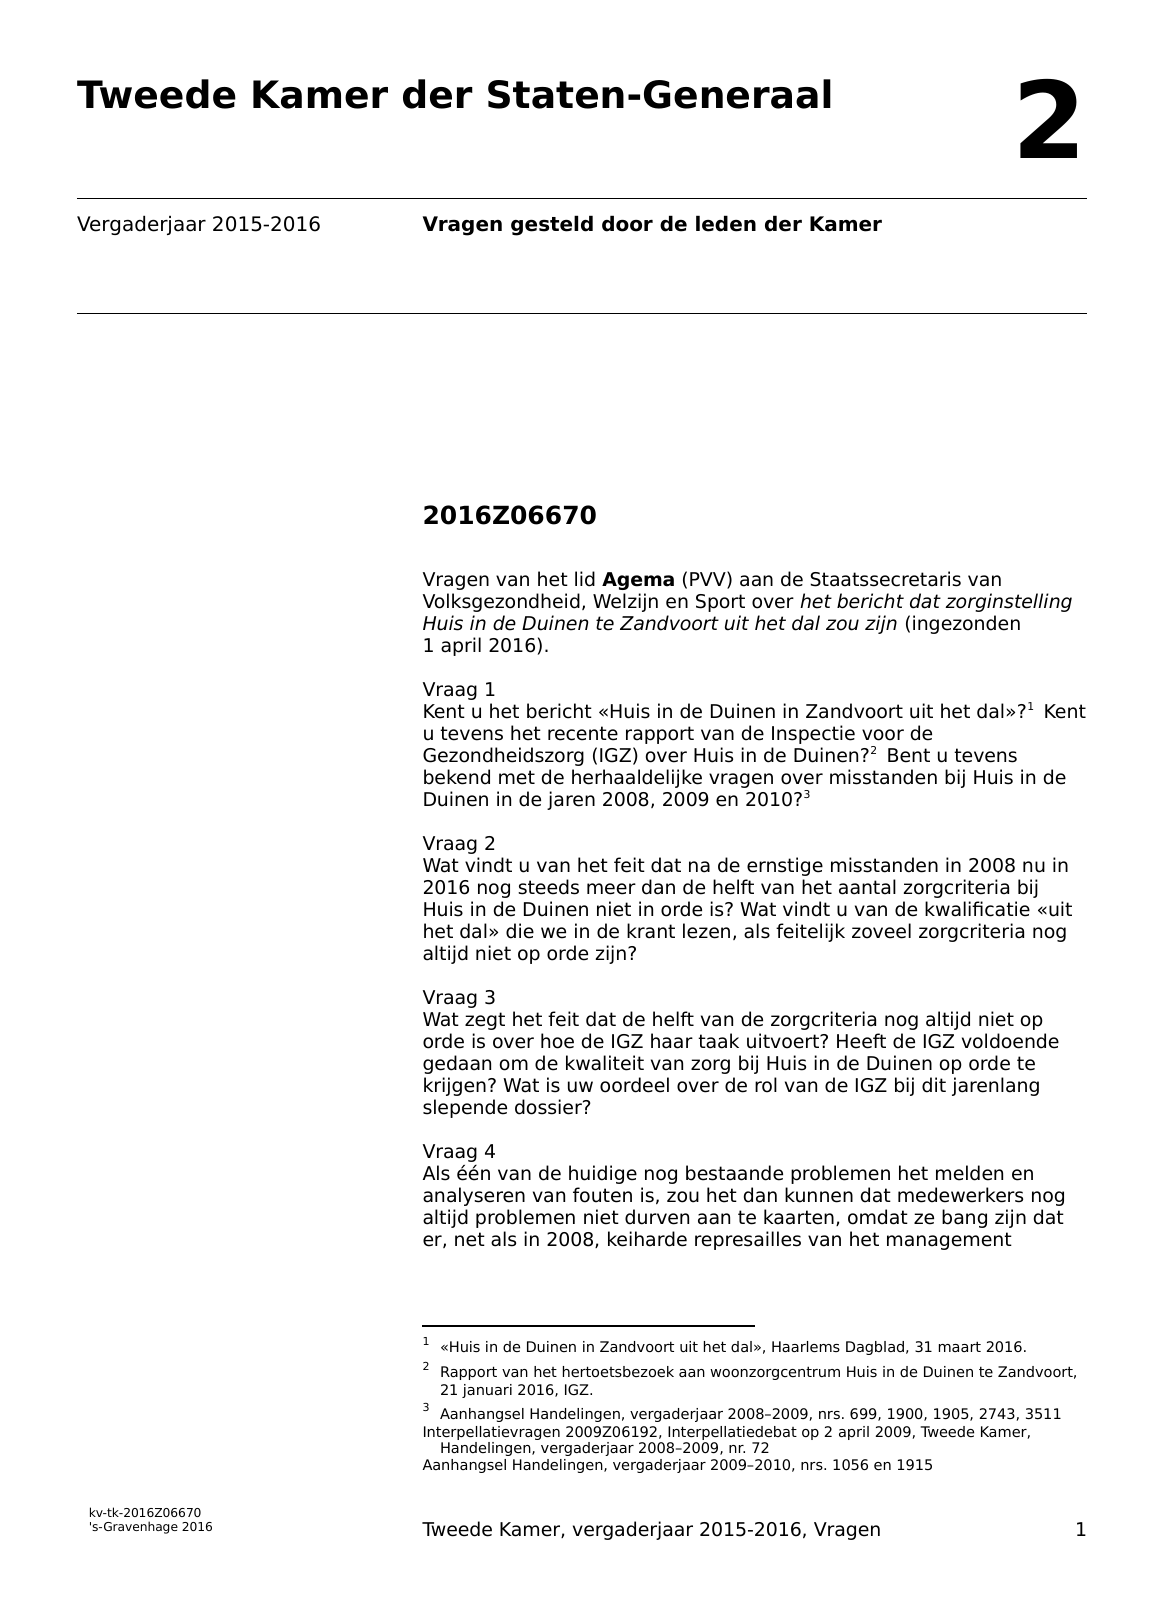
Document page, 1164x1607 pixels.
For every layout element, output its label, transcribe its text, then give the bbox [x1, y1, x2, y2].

text 2016Z06670 [422, 501, 1087, 531]
text Wat zegt het feit dat de helft van de zorgcriteria nog altijd niet op orde is over hoe de IGZ haar taak uitvoert? Heeft de IGZ voldoende gedaan om de kwaliteit van zorg bij Huis in de Duinen op orde te krijgen? Wat is uw oordeel over de rol van de IGZ bij dit jarenlang slepende dossier? [422, 1009, 1087, 1119]
text Interpellatievragen 2009Z06192, Interpellatiedebat op 2 april 2009, Tweede Kamer, Handelingen, vergaderjaar 2008–2009, nr. 72 [422, 1424, 1087, 1457]
table_cell Vergaderjaar 2015-2016 [77, 199, 422, 313]
table_cell Vragen gesteld door de leden der Kamer [422, 199, 1087, 313]
text Rapport van het hertoetsbezoek aan woonzorgcentrum Huis in de Duinen te Zandvoort, 21 januari 2016, IGZ. [422, 1360, 1087, 1399]
table_header Tweede Kamer der Staten-Generaal [77, 59, 886, 198]
text Vraag 1 [422, 679, 1087, 701]
text kv-tk-2016Z06670 [88, 1506, 323, 1520]
text «Huis in de Duinen in Zandvoort uit het dal», Haarlems Dagblad, 31 maart 2016. [422, 1335, 1087, 1357]
text Vraag 3 [422, 987, 1087, 1009]
text Aanhangsel Handelingen, vergaderjaar 2009–2010, nrs. 1056 en 1915 [422, 1457, 1087, 1474]
text Vraag 2 [422, 833, 1087, 855]
text Aanhangsel Handelingen, vergaderjaar 2008–2009, nrs. 699, 1900, 1905, 2743, 3511 [422, 1402, 1087, 1424]
text Kent u het bericht «Huis in de Duinen in Zandvoort uit het dal»? Kent u tevens het recente rapport van de Inspectie voor de Gezondheidszorg (IGZ) over Huis in de Duinen? Bent u tevens bekend met de herhaaldelijke vragen over misstanden bij Huis in de Duinen in de jaren 2008, 2009 en 2010? [422, 701, 1087, 811]
text Vraag 4 [422, 1141, 1087, 1163]
text Vragen van het lid Agema (PVV) aan de Staatssecretaris van Volksgezondheid, Welzijn en Sport over het bericht dat zorginstelling Huis in de Duinen te Zandvoort uit het dal zou zijn (ingezonden 1 april 2016). [422, 569, 1087, 657]
text 's-Gravenhage 2016 [88, 1520, 323, 1534]
text Wat vindt u van het feit dat na de ernstige misstanden in 2008 nu in 2016 nog steeds meer dan de helft van het aantal zorgcriteria bij Huis in de Duinen niet in orde is? Wat vindt u van de kwalificatie «uit het dal» die we in de krant lezen, als feitelijk zoveel zorgcriteria nog altijd niet op orde zijn? [422, 855, 1087, 965]
text Als één van de huidige nog bestaande problemen het melden en analyseren van fouten is, zou het dan kunnen dat medewerkers nog altijd problemen niet durven aan te kaarten, omdat ze bang zijn dat er, net als in 2008, keiharde represailles van het management [422, 1163, 1087, 1251]
table_header 2 [886, 59, 1087, 198]
